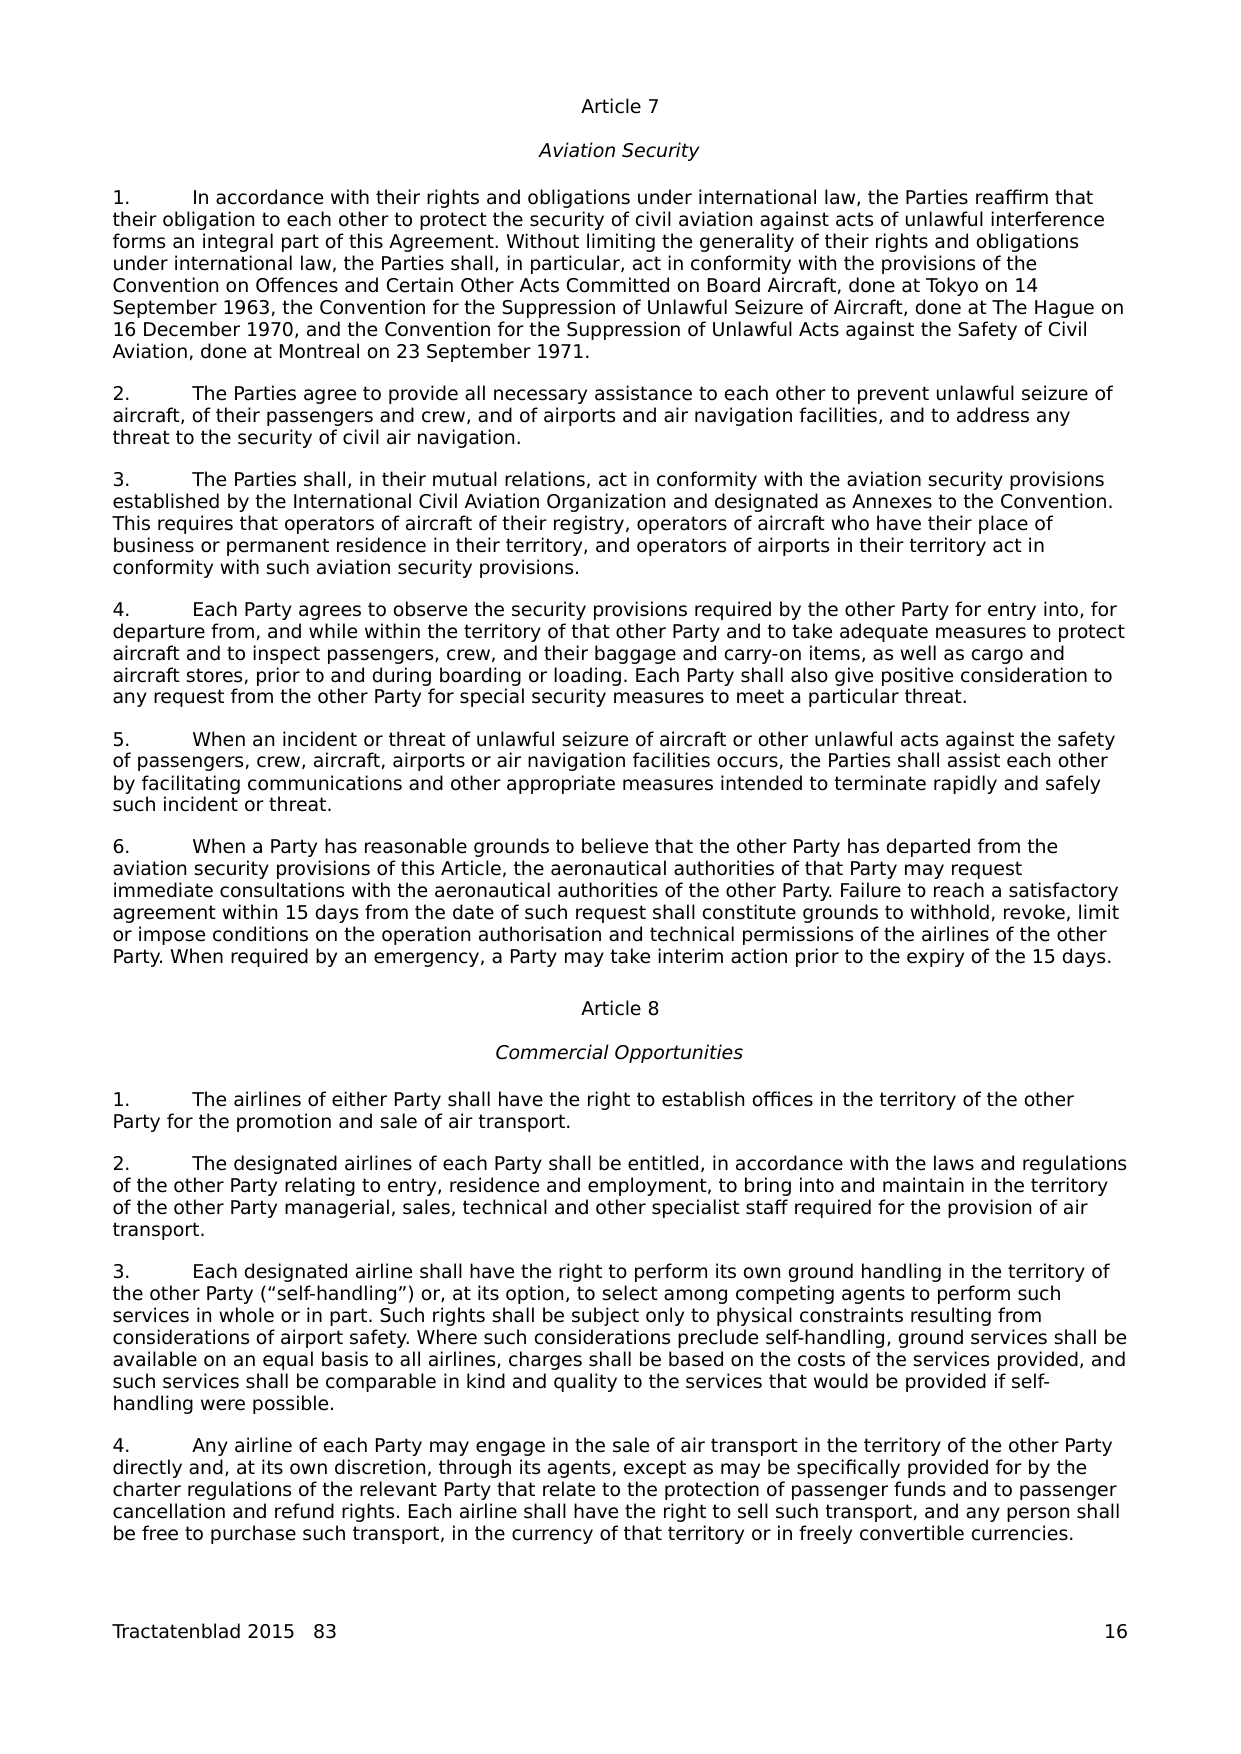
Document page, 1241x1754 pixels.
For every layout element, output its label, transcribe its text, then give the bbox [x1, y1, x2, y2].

text 1. The airlines of either Party shall have the right to establish offices in the territory of the other Party for the promotion and sale of air transport. [112, 1089, 1128, 1133]
text 6. When a Party has reasonable grounds to believe that the other Party has departed from the aviation security provisions of this Article, the aeronautical authorities of that Party may request immediate consultations with the aeronautical authorities of the other Party. Failure to reach a satisfactory agreement within 15 days from the date of such request shall constitute grounds to withhold, revoke, limit or impose conditions on the operation authorisation and technical permissions of the airlines of the other Party. When required by an emergency, a Party may take interim action prior to the expiry of the 15 days. [112, 836, 1128, 968]
text 2. The Parties agree to provide all necessary assistance to each other to prevent unlawful seizure of aircraft, of their passengers and crew, and of airports and air navigation facilities, and to address any threat to the security of civil air navigation. [112, 383, 1128, 449]
text 4. Any airline of each Party may engage in the sale of air transport in the territory of the other Party directly and, at its own discretion, through its agents, except as may be specifically provided for by the charter regulations of the relevant Party that relate to the protection of passenger funds and to passenger cancellation and refund rights. Each airline shall have the right to sell such transport, and any person shall be free to purchase such transport, in the currency of that territory or in freely convertible currencies. [112, 1435, 1128, 1545]
subtitle Article 7 Aviation Security [112, 96, 1128, 162]
subtitle Article 8 Commercial Opportunities [112, 998, 1128, 1064]
text 2. The designated airlines of each Party shall be entitled, in accordance with the laws and regulations of the other Party relating to entry, residence and employment, to bring into and maintain in the territory of the other Party managerial, sales, technical and other specialist staff required for the provision of air transport. [112, 1153, 1128, 1241]
text 1. In accordance with their rights and obligations under international law, the Parties reaffirm that their obligation to each other to protect the security of civil aviation against acts of unlawful interference forms an integral part of this Agreement. Without limiting the generality of their rights and obligations under international law, the Parties shall, in particular, act in conformity with the provisions of the Convention on Offences and Certain Other Acts Committed on Board Aircraft, done at Tokyo on 14 September 1963, the Convention for the Suppression of Unlawful Seizure of Aircraft, done at The Hague on 16 December 1970, and the Convention for the Suppression of Unlawful Acts against the Safety of Civil Aviation, done at Montreal on 23 September 1971. [112, 187, 1128, 363]
text 3. The Parties shall, in their mutual relations, act in conformity with the aviation security provisions established by the International Civil Aviation Organization and designated as Annexes to the Convention. This requires that operators of aircraft of their registry, operators of aircraft who have their place of business or permanent residence in their territory, and operators of airports in their territory act in conformity with such aviation security provisions. [112, 469, 1128, 578]
text 3. Each designated airline shall have the right to perform its own ground handling in the territory of the other Party (“self-handling”) or, at its option, to select among competing agents to perform such services in whole or in part. Such rights shall be subject only to physical constraints resulting from considerations of airport safety. Where such considerations preclude self-handling, ground services shall be available on an equal basis to all airlines, charges shall be based on the costs of the services provided, and such services shall be comparable in kind and quality to the services that would be provided if self-handling were possible. [112, 1261, 1128, 1415]
text 5. When an incident or threat of unlawful seizure of aircraft or other unlawful acts against the safety of passengers, crew, aircraft, airports or air navigation facilities occurs, the Parties shall assist each other by facilitating communications and other appropriate measures intended to terminate rapidly and safely such incident or threat. [112, 728, 1128, 816]
text 4. Each Party agrees to observe the security provisions required by the other Party for entry into, for departure from, and while within the territory of that other Party and to take adequate measures to protect aircraft and to inspect passengers, crew, and their baggage and carry-on items, as well as cargo and aircraft stores, prior to and during boarding or loading. Each Party shall also give positive consideration to any request from the other Party for special security measures to meet a particular threat. [112, 598, 1128, 708]
